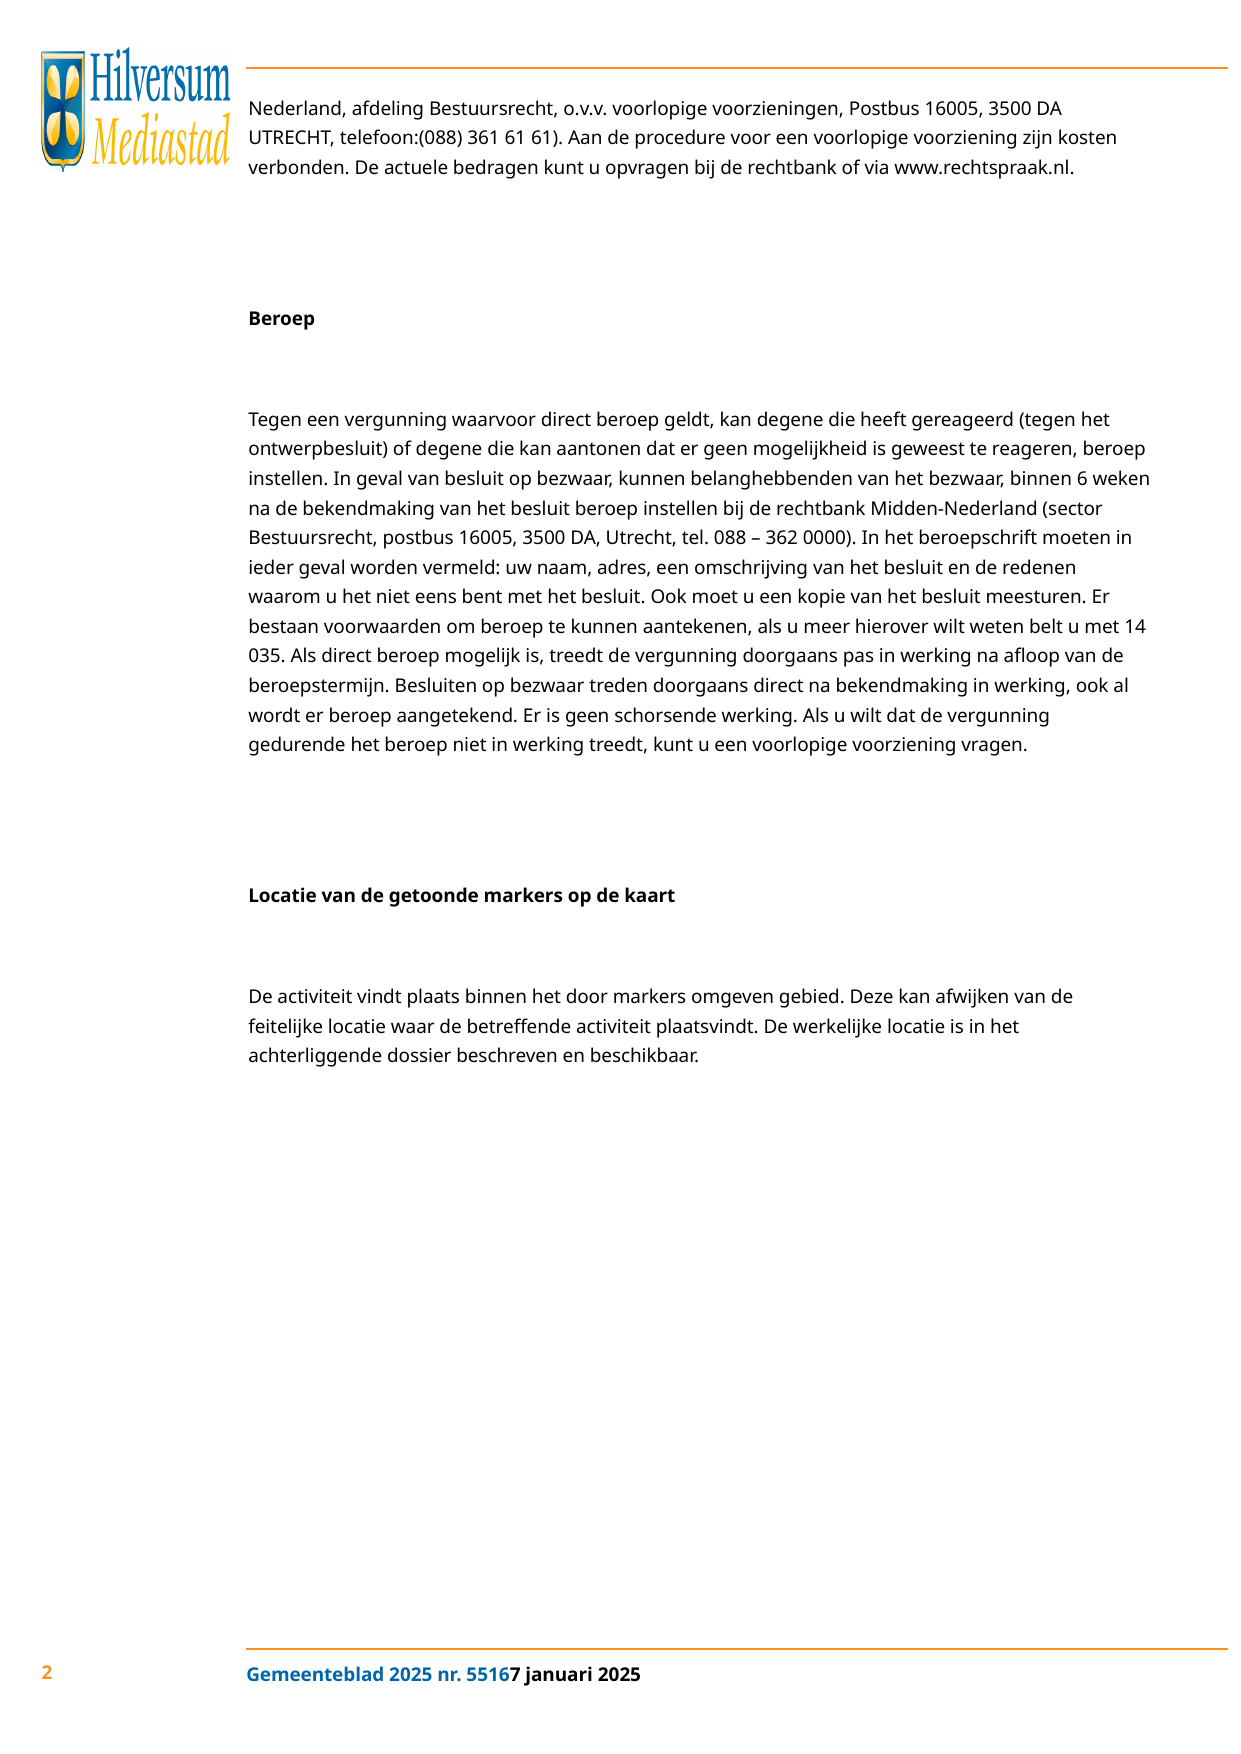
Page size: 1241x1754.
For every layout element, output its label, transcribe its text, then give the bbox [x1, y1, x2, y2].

text Nederland, afdeling Bestuursrecht, o.v.v. voorlopige voorzieningen, Postbus 16005, 3500 DA UTRECHT, telefoon:(088) 361 61 61). Aan de procedure voor een voorlopige voorziening zijn kosten verbonden. De actuele bedragen kunt u opvragen bij de rechtbank of via www.rechtspraak.nl. [248, 95, 1152, 180]
picture [41, 47, 231, 172]
text De activiteit vindt plaats binnen het door markers omgeven gebied. Deze kan afwijken van de feitelijke locatie waar de betreffende activiteit plaatsvindt. De werkelijke locatie is in het achterliggende dossier beschreven en beschikbaar. [248, 983, 1152, 1068]
text Tegen een vergunning waarvoor direct beroep geldt, kan degene die heeft gereageerd (tegen het ontwerpbesluit) of degene die kan aantonen dat er geen mogelijkheid is geweest te reageren, beroep instellen. In geval van besluit op bezwaar, kunnen belanghebbenden van het bezwaar, binnen 6 weken na de bekendmaking van het besluit beroep instellen bij de rechtbank Midden-Nederland (sector Bestuursrecht, postbus 16005, 3500 DA, Utrecht, tel. 088 – 362 0000). In het beroepschrift moeten in ieder geval worden vermeld: uw naam, adres, een omschrijving van het besluit en de redenen waarom u het niet eens bent met het besluit. Ook moet u een kopie van het besluit meesturen. Er bestaan voorwaarden om beroep te kunnen aantekenen, als u meer hierover wilt weten belt u met 14 035. Als direct beroep mogelijk is, treedt de vergunning doorgaans pas in werking na afloop van de beroepstermijn. Besluiten op bezwaar treden doorgaans direct na bekendmaking in werking, ook al wordt er beroep aangetekend. Er is geen schorsende werking. Als u wilt dat de vergunning gedurende het beroep niet in werking treedt, kunt u een voorlopige voorziening vragen. [248, 406, 1152, 757]
text Locatie van de getoonde markers op de kaart [248, 883, 1152, 908]
text Beroep [248, 305, 1152, 331]
